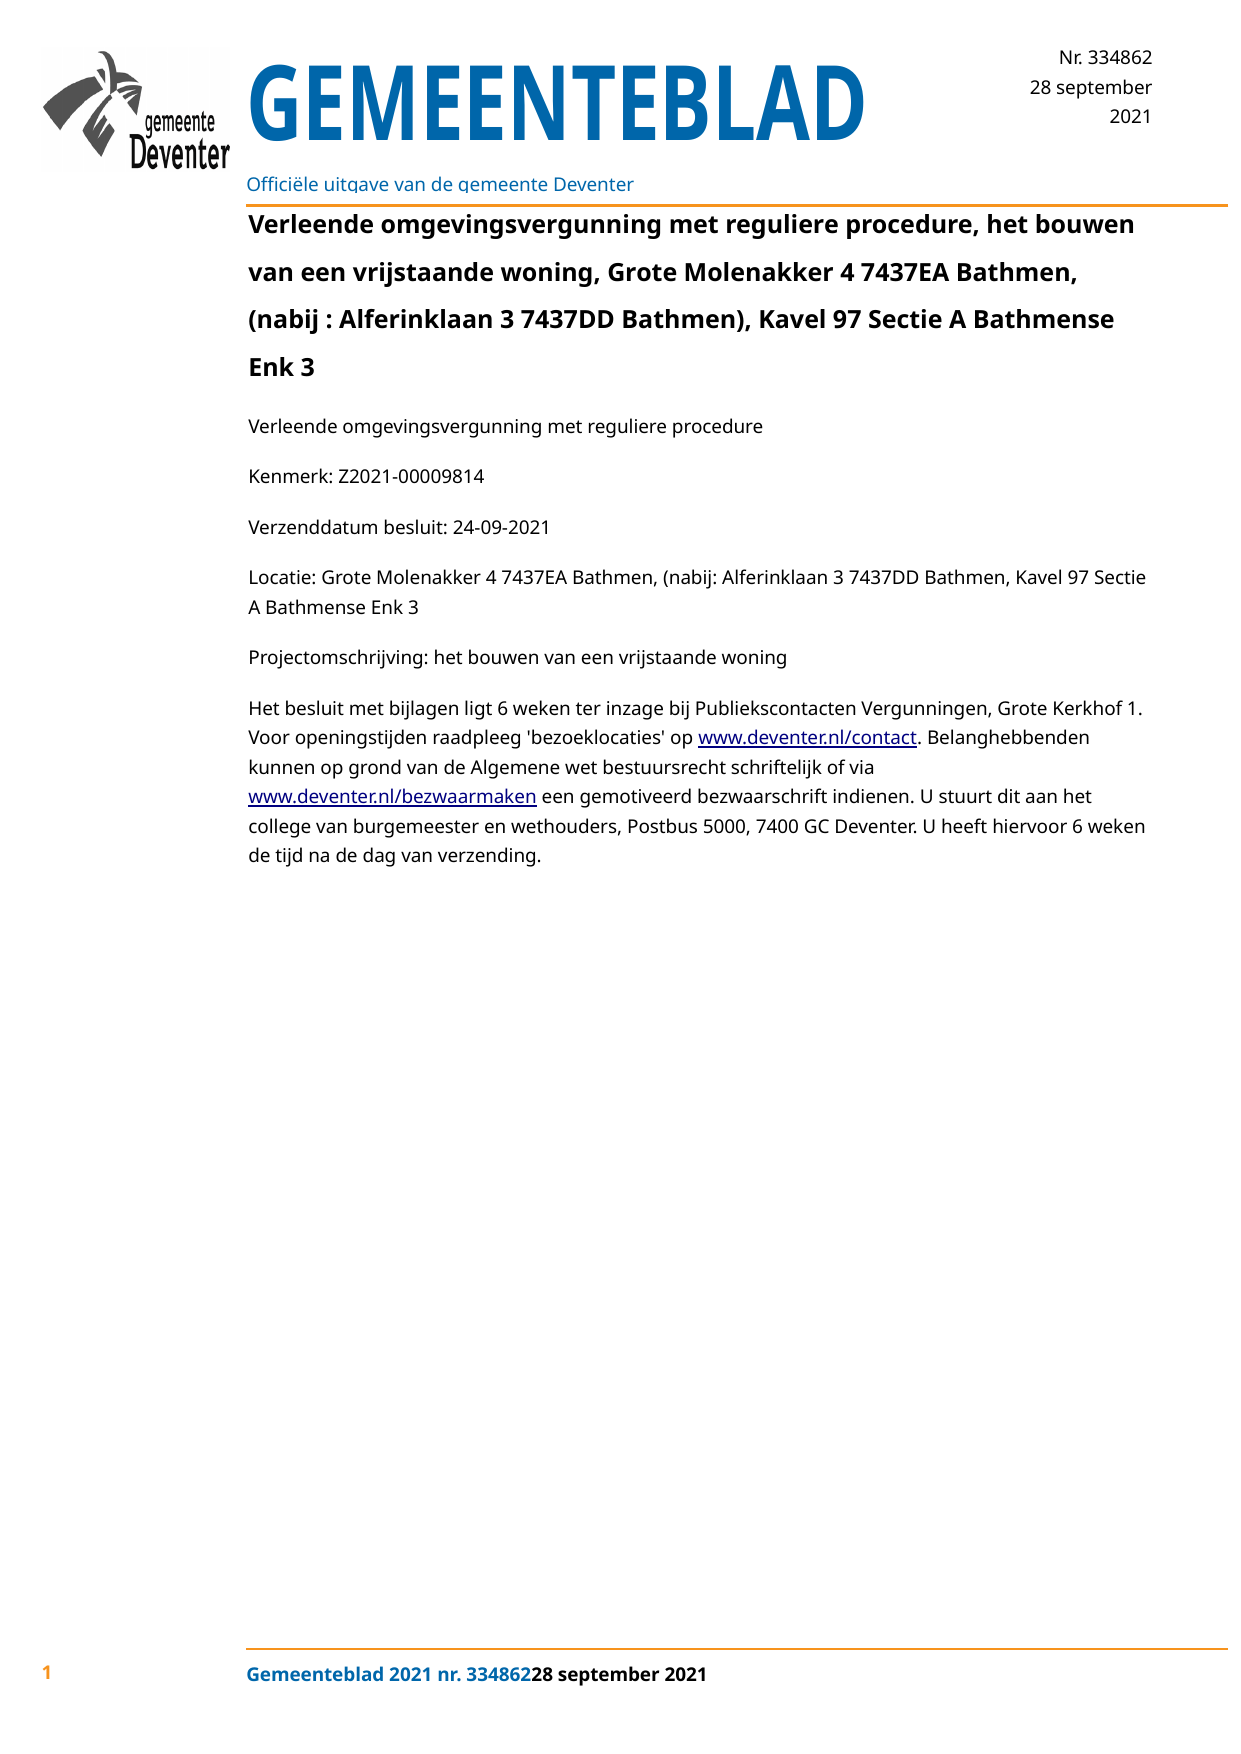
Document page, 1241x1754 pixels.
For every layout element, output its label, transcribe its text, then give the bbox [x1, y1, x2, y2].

picture [41, 47, 231, 172]
text Verleende omgevingsvergunning met reguliere procedure, het bouwen van een vrijstaande woning, Grote Molenakker 4 7437EA Bathmen, (nabij : Alferinklaan 3 7437DD Bathmen), Kavel 97 Sectie A Bathmense Enk 3 [248, 207, 1152, 384]
text Verzenddatum besluit: 24-09-2021 [248, 514, 1152, 540]
text Projectomschrijving: het bouwen van een vrijstaande woning [248, 644, 1152, 670]
text Verleende omgevingsvergunning met reguliere procedure [248, 413, 1152, 439]
text Locatie: Grote Molenakker 4 7437EA Bathmen, (nabij: Alferinklaan 3 7437DD Bathmen, Kavel 97 Sectie A Bathmense Enk 3 [248, 564, 1152, 620]
text Kenmerk: Z2021-00009814 [248, 463, 1152, 489]
text Het besluit met bijlagen ligt 6 weken ter inzage bij Publiekscontacten Vergunningen, Grote Kerkhof 1. Voor openingstijden raadpleeg 'bezoeklocaties' op www.deventer.nl/contact. Belanghebbenden kunnen op grond van de Algemene wet bestuursrecht schriftelijk of via www.deventer.nl/bezwaarmaken een gemotiveerd bezwaarschrift indienen. U stuurt dit aan het college van burgemeester en wethouders, Postbus 5000, 7400 GC Deventer. U heeft hiervoor 6 weken de tijd na de dag van verzending. [248, 695, 1152, 868]
